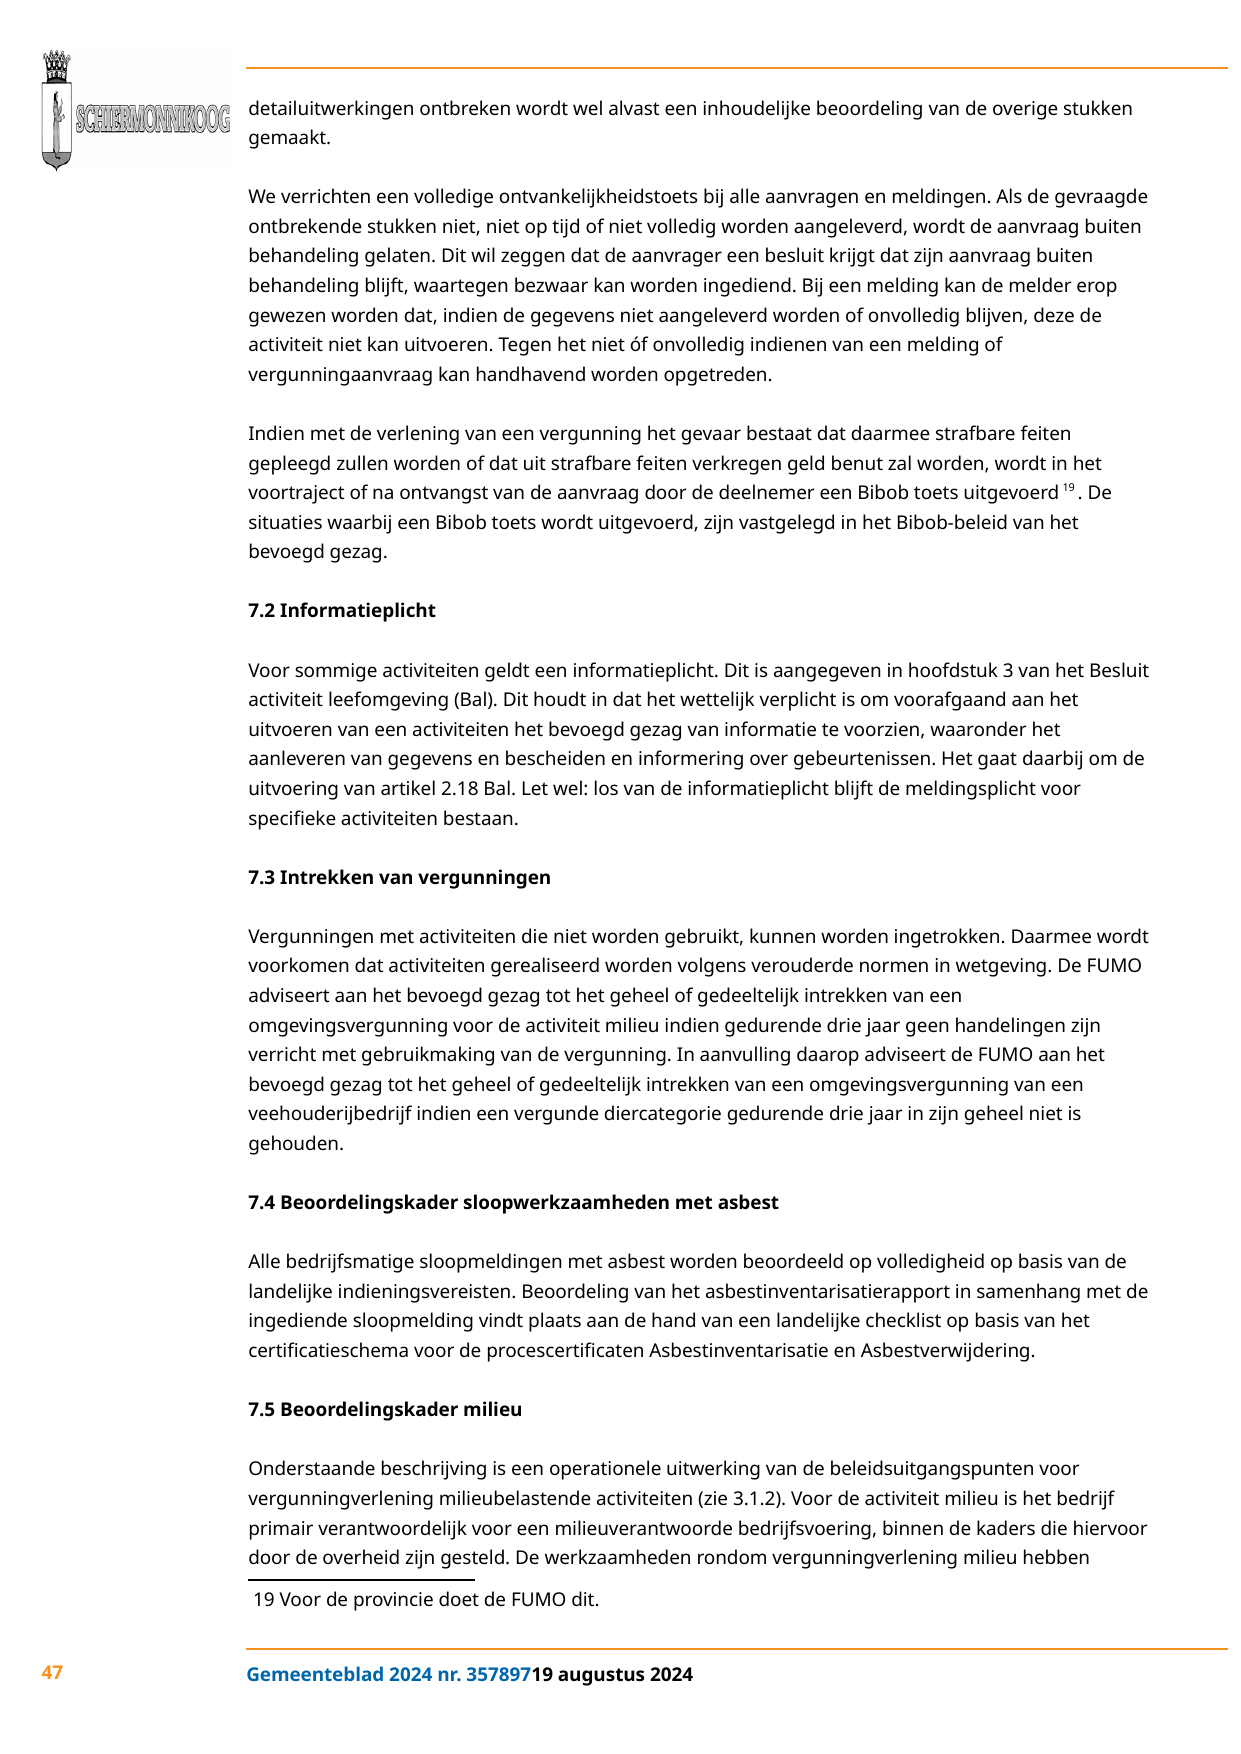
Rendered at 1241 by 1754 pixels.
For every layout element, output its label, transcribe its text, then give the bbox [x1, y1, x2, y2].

text 7.3 Intrekken van vergunningen [248, 864, 1152, 890]
text Indien met de verlening van een vergunning het gevaar bestaat dat daarmee strafbare feiten gepleegd zullen worden of dat uit strafbare feiten verkregen geld benut zal worden, wordt in het voortraject of na ontvangst van de aanvraag door de deelnemer een Bibob toets uitgevoerd. De situaties waarbij een Bibob toets wordt uitgevoerd, zijn vastgelegd in het Bibob-beleid van het bevoegd gezag. [248, 420, 1152, 564]
text 7.5 Beoordelingskader milieu [248, 1396, 1152, 1422]
text 7.2 Informatieplicht [248, 598, 1152, 623]
text Alle bedrijfsmatige sloopmeldingen met asbest worden beoordeeld op volledigheid op basis van de landelijke indieningsvereisten. Beoordeling van het asbestinventarisatierapport in samenhang met de ingediende sloopmelding vindt plaats aan de hand van een landelijke checklist op basis van het certificatieschema voor de procescertificaten Asbestinventarisatie en Asbestverwijdering. [248, 1248, 1152, 1363]
text Voor de provincie doet de FUMO dit. [248, 1586, 1152, 1612]
text detailuitwerkingen ontbreken wordt wel alvast een inhoudelijke beoordeling van de overige stukken gemaakt. [248, 95, 1152, 150]
text Vergunningen met activiteiten die niet worden gebruikt, kunnen worden ingetrokken. Daarmee wordt voorkomen dat activiteiten gerealiseerd worden volgens verouderde normen in wetgeving. De FUMO adviseert aan het bevoegd gezag tot het geheel of gedeeltelijk intrekken van een omgevingsvergunning voor de activiteit milieu indien gedurende drie jaar geen handelingen zijn verricht met gebruikmaking van de vergunning. In aanvulling daarop adviseert de FUMO aan het bevoegd gezag tot het geheel of gedeeltelijk intrekken van een omgevingsvergunning van een veehouderijbedrijf indien een vergunde diercategorie gedurende drie jaar in zijn geheel niet is gehouden. [248, 923, 1152, 1156]
text 7.4 Beoordelingskader sloopwerkzaamheden met asbest [248, 1189, 1152, 1215]
picture [41, 47, 231, 172]
text Onderstaande beschrijving is een operationele uitwerking van de beleidsuitgangspunten voor vergunningverlening milieubelastende activiteiten (zie 3.1.2). Voor de activiteit milieu is het bedrijf primair verantwoordelijk voor een milieuverantwoorde bedrijfsvoering, binnen de kaders die hiervoor door de overheid zijn gesteld. De werkzaamheden rondom vergunningverlening milieu hebben [248, 1456, 1152, 1570]
text We verrichten een volledige ontvankelijkheidstoets bij alle aanvragen en meldingen. Als de gevraagde ontbrekende stukken niet, niet op tijd of niet volledig worden aangeleverd, wordt de aanvraag buiten behandeling gelaten. Dit wil zeggen dat de aanvrager een besluit krijgt dat zijn aanvraag buiten behandeling blijft, waartegen bezwaar kan worden ingediend. Bij een melding kan de melder erop gewezen worden dat, indien de gegevens niet aangeleverd worden of onvolledig blijven, deze de activiteit niet kan uitvoeren. Tegen het niet óf onvolledig indienen van een melding of vergunningaanvraag kan handhavend worden opgetreden. [248, 183, 1152, 387]
text Voor sommige activiteiten geldt een informatieplicht. Dit is aangegeven in hoofdstuk 3 van het Besluit activiteit leefomgeving (Bal). Dit houdt in dat het wettelijk verplicht is om voorafgaand aan het uitvoeren van een activiteiten het bevoegd gezag van informatie te voorzien, waaronder het aanleveren van gegevens en bescheiden en informering over gebeurtenissen. Het gaat daarbij om de uitvoering van artikel 2.18 Bal. Let wel: los van de informatieplicht blijft de meldingsplicht voor specifieke activiteiten bestaan. [248, 657, 1152, 831]
